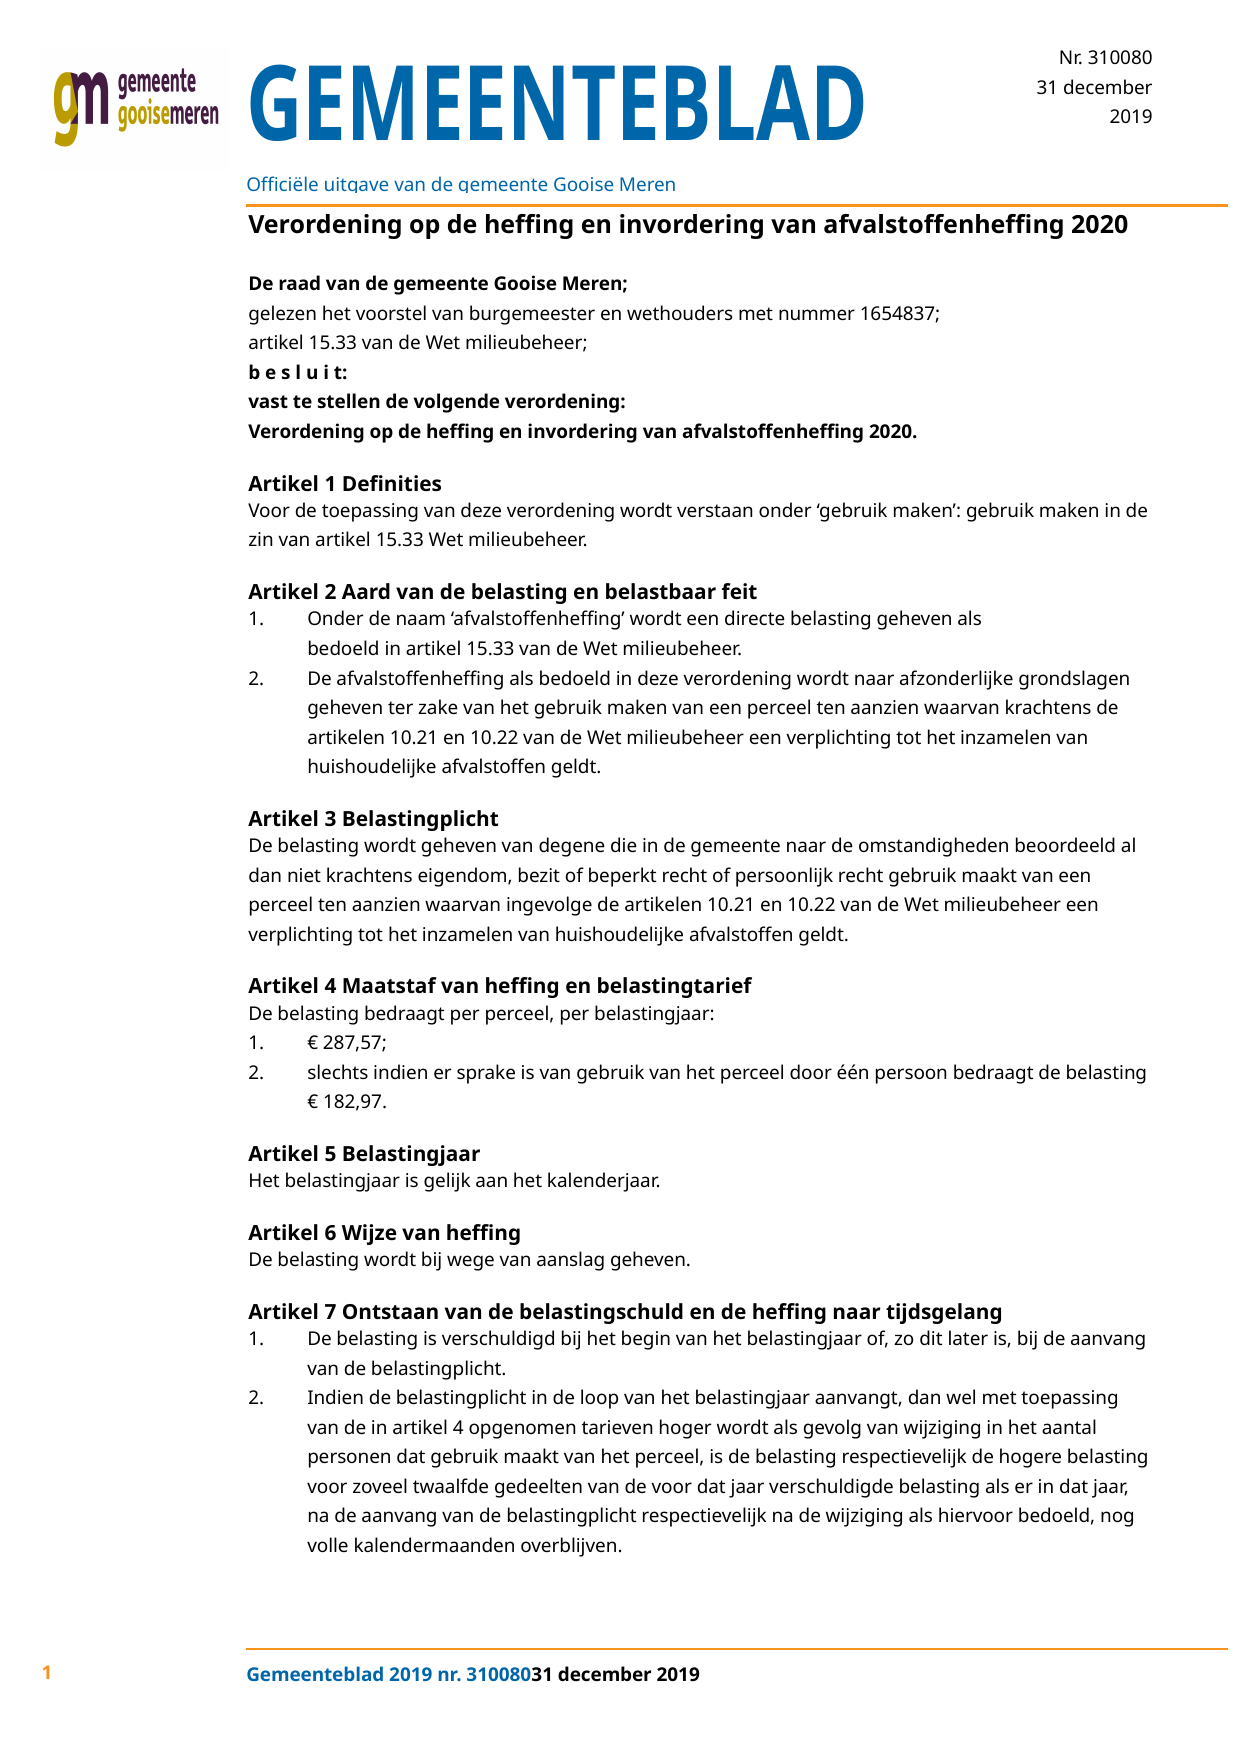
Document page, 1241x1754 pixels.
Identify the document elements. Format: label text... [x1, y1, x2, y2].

text Artikel 7 Ontstaan van de belastingschuld en de heffing naar tijdsgelang [248, 1297, 1152, 1325]
list € 287,57; [248, 1029, 1152, 1055]
text Het belastingjaar is gelijk aan het kalenderjaar. [248, 1167, 1152, 1193]
text De belasting wordt geheven van degene die in de gemeente naar de omstandigheden beoordeeld al dan niet krachtens eigendom, bezit of beperkt recht of persoonlijk recht gebruik maakt van een perceel ten aanzien waarvan ingevolge de artikelen 10.21 en 10.22 van de Wet milieubeheer een verplichting tot het inzamelen van huishoudelijke afvalstoffen geldt. [248, 832, 1152, 947]
text Verordening op de heffing en invordering van afvalstoffenheffing 2020 [248, 207, 1152, 241]
list De belasting is verschuldigd bij het begin van het belastingjaar of, zo dit later is, bij de aanvang van de belastingplicht. [248, 1325, 1152, 1381]
text Verordening op de heffing en invordering van afvalstoffenheffing 2020. [248, 418, 1152, 444]
text Artikel 4 Maatstaf van heffing en belastingtarief [248, 971, 1152, 1000]
text De raad van de gemeente Gooise Meren; [248, 270, 1152, 296]
text Artikel 5 Belastingjaar [248, 1139, 1152, 1167]
text Artikel 3 Belastingplicht [248, 804, 1152, 832]
list slechts indien er sprake is van gebruik van het perceel door één persoon bedraagt de belasting € 182,97. [248, 1059, 1152, 1114]
text De belasting bedraagt per perceel, per belastingjaar: [248, 1000, 1152, 1026]
text Voor de toepassing van deze verordening wordt verstaan onder ‘gebruik maken’: gebruik maken in de zin van artikel 15.33 Wet milieubeheer. [248, 497, 1152, 552]
picture [41, 47, 231, 172]
text Artikel 2 Aard van de belasting en belastbaar feit [248, 577, 1152, 606]
list bedoeld in artikel 15.33 van de Wet milieubeheer. [248, 635, 1152, 661]
text vast te stellen de volgende verordening: [248, 389, 1152, 414]
text gelezen het voorstel van burgemeester en wethouders met nummer 1654837; [248, 300, 1152, 326]
list Indien de belastingplicht in de loop van het belastingjaar aanvangt, dan wel met toepassing van de in artikel 4 opgenomen tarieven hoger wordt als gevolg van wijziging in het aantal personen dat gebruik maakt van het perceel, is de belasting respectievelijk de hogere belasting voor zoveel twaalfde gedeelten van de voor dat jaar verschuldigde belasting als er in dat jaar, na de aanvang van de belastingplicht respectievelijk na de wijziging als hiervoor bedoeld, nog volle kalendermaanden overblijven. [248, 1384, 1152, 1558]
text Artikel 6 Wijze van heffing [248, 1218, 1152, 1246]
text Artikel 1 Definities [248, 469, 1152, 497]
list Onder de naam ‘afvalstoffenheffing’ wordt een directe belasting geheven als [248, 606, 1152, 631]
text artikel 15.33 van de Wet milieubeheer; [248, 329, 1152, 355]
text b e s l u i t: [248, 359, 1152, 385]
text De belasting wordt bij wege van aanslag geheven. [248, 1246, 1152, 1272]
list De afvalstoffenheffing als bedoeld in deze verordening wordt naar afzonderlijke grondslagen geheven ter zake van het gebruik maken van een perceel ten aanzien waarvan krachtens de artikelen 10.21 en 10.22 van de Wet milieubeheer een verplichting tot het inzamelen van huishoudelijke afvalstoffen geldt. [248, 665, 1152, 779]
